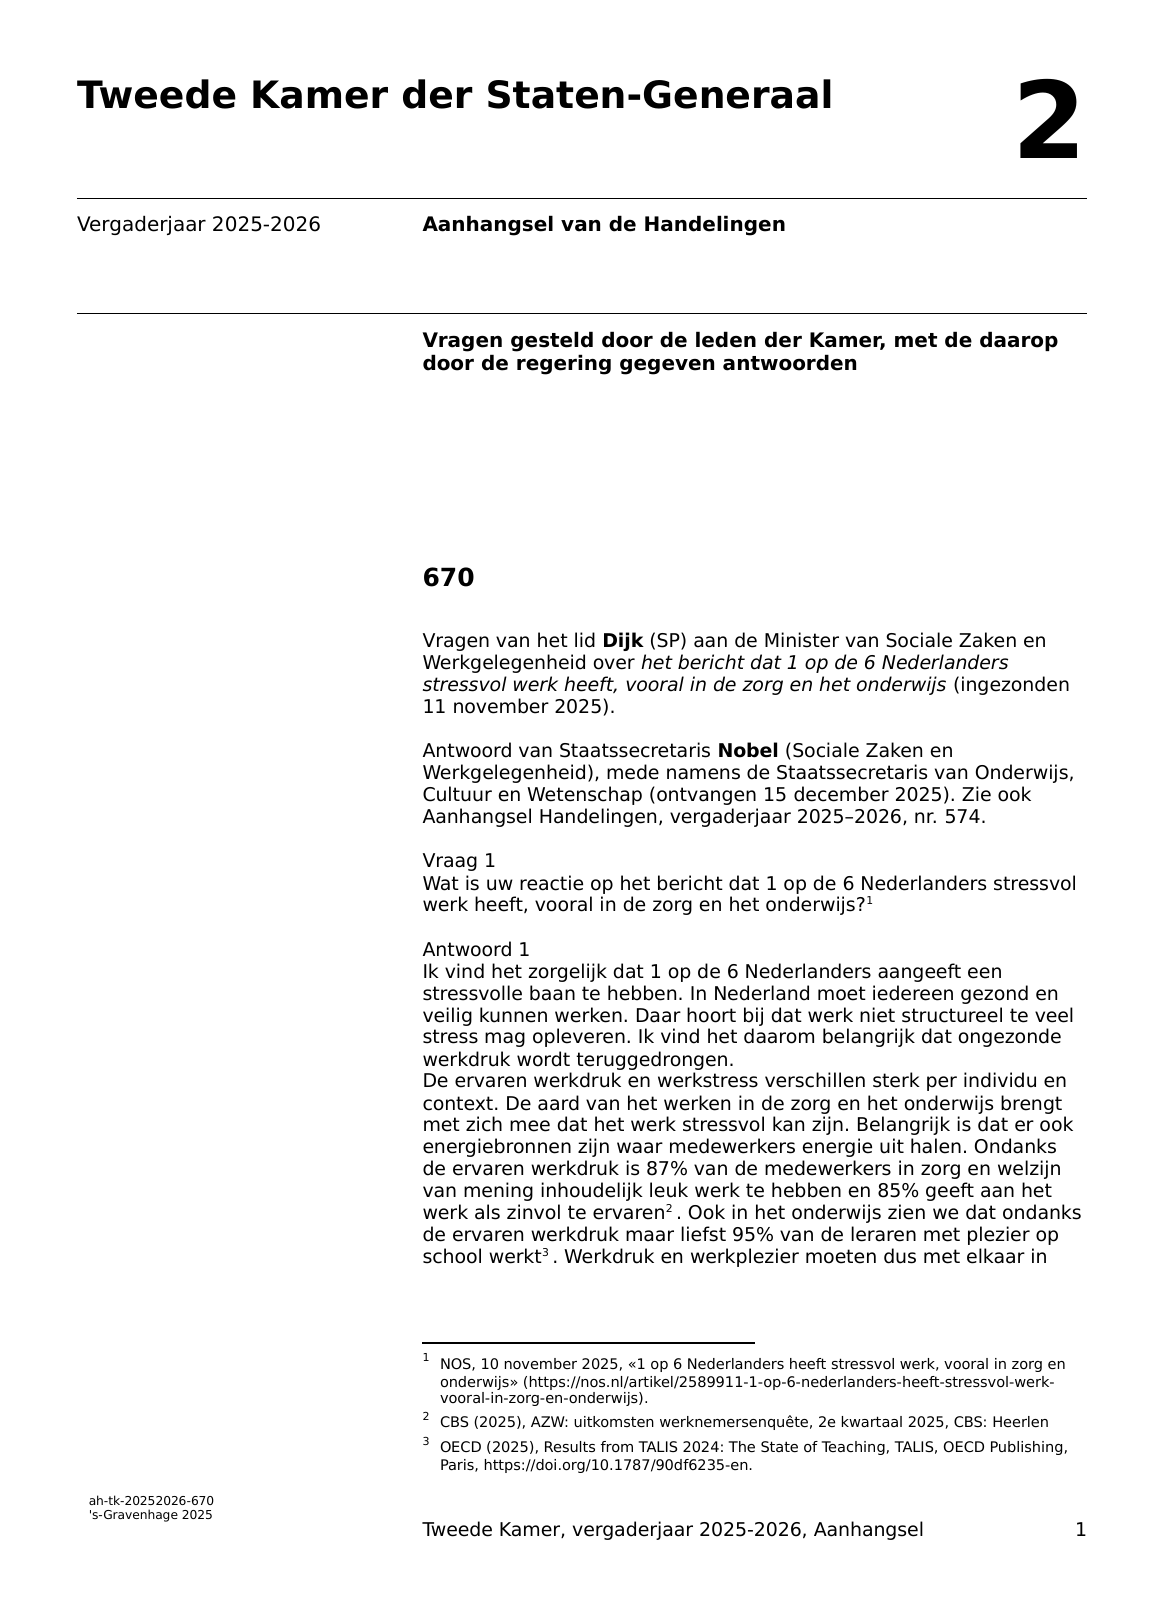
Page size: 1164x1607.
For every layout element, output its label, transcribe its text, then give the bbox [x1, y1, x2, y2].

text Vraag 1 [422, 850, 1087, 872]
text ah-tk-20252026-670 [88, 1494, 323, 1508]
table_header Tweede Kamer der Staten-Generaal [77, 59, 886, 198]
table_header 2 [886, 59, 1087, 198]
table_cell Vergaderjaar 2025-2026 [77, 199, 422, 313]
text OECD (2025), Results from TALIS 2024: The State of Teaching, TALIS, OECD Publishing, Paris, https://doi.org/10.1787/90df6235-en. [422, 1435, 1087, 1474]
text CBS (2025), AZW: uitkomsten werknemersenquête, 2e kwartaal 2025, CBS: Heerlen [422, 1410, 1087, 1432]
text Antwoord van Staatssecretaris Nobel (Sociale Zaken en Werkgelegenheid), mede namens de Staatssecretaris van Onderwijs, Cultuur en Wetenschap (ontvangen 15 december 2025). Zie ook Aanhangsel Handelingen, vergaderjaar 2025–2026, nr. 574. [422, 740, 1087, 828]
text NOS, 10 november 2025, «1 op 6 Nederlanders heeft stressvol werk, vooral in zorg en onderwijs» (https://nos.nl/artikel/2589911-1-op-6-nederlanders-heeft-stressvol-werk-vooral-in-zorg-en-onderwijs). [422, 1352, 1087, 1407]
text Antwoord 1 [422, 938, 1087, 961]
text 's-Gravenhage 2025 [88, 1508, 323, 1522]
text De ervaren werkdruk en werkstress verschillen sterk per individu en context. De aard van het werken in de zorg en het onderwijs brengt met zich mee dat het werk stressvol kan zijn. Belangrijk is dat er ook energiebronnen zijn waar medewerkers energie uit halen. Ondanks de ervaren werkdruk is 87% van de medewerkers in zorg en welzijn van mening inhoudelijk leuk werk te hebben en 85% geeft aan het werk als zinvol te ervaren. Ook in het onderwijs zien we dat ondanks de ervaren werkdruk maar liefst 95% van de leraren met plezier op school werkt. Werkdruk en werkplezier moeten dus met elkaar in [422, 1070, 1087, 1268]
table_cell Aanhangsel van de Handelingen [422, 199, 1087, 313]
table_cell [77, 314, 422, 375]
text 670 [422, 563, 1087, 592]
text Vragen van het lid Dijk (SP) aan de Minister van Sociale Zaken en Werkgelegenheid over het bericht dat 1 op de 6 Nederlanders stressvol werk heeft, vooral in de zorg en het onderwijs (ingezonden 11 november 2025). [422, 630, 1087, 718]
text Wat is uw reactie op het bericht dat 1 op de 6 Nederlanders stressvol werk heeft, vooral in de zorg en het onderwijs? [422, 872, 1087, 916]
text Ik vind het zorgelijk dat 1 op de 6 Nederlanders aangeeft een stressvolle baan te hebben. In Nederland moet iedereen gezond en veilig kunnen werken. Daar hoort bij dat werk niet structureel te veel stress mag opleveren. Ik vind het daarom belangrijk dat ongezonde werkdruk wordt teruggedrongen. [422, 961, 1087, 1070]
table_cell Vragen gesteld door de leden der Kamer, met de daarop door de regering gegeven antwoorden [422, 314, 1087, 375]
